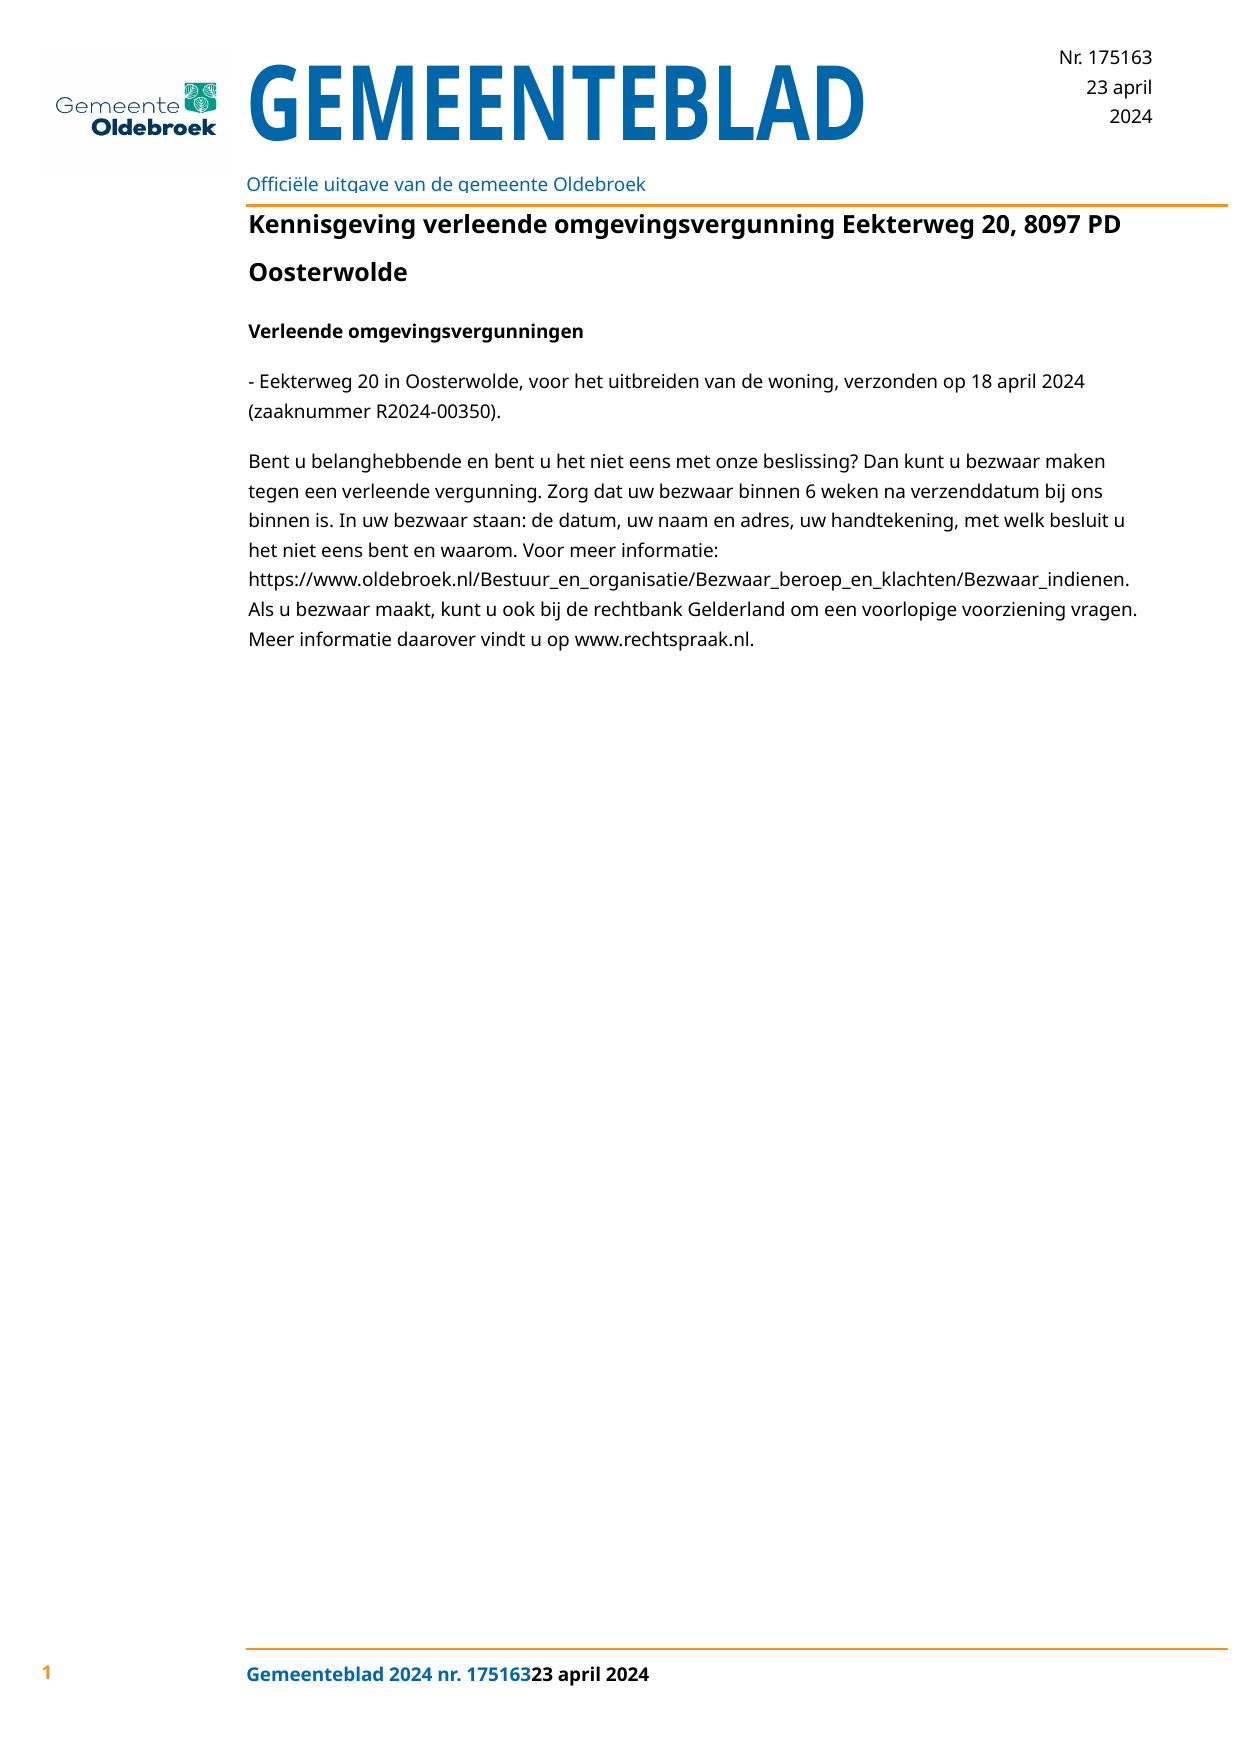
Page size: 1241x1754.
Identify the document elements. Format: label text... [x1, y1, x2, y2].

text Kennisgeving verleende omgevingsvergunning Eekterweg 20, 8097 PD Oosterwolde [248, 207, 1152, 288]
text Bent u belanghebbende en bent u het niet eens met onze beslissing? Dan kunt u bezwaar maken tegen een verleende vergunning. Zorg dat uw bezwaar binnen 6 weken na verzenddatum bij ons binnen is. In uw bezwaar staan: de datum, uw naam en adres, uw handtekening, met welk besluit u het niet eens bent en waarom. Voor meer informatie: https://www.oldebroek.nl/Bestuur_en_organisatie/Bezwaar_beroep_en_klachten/Bezwaar_indienen. Als u bezwaar maakt, kunt u ook bij de rechtbank Gelderland om een voorlopige voorziening vragen. Meer informatie daarover vindt u op www.rechtspraak.nl. [248, 448, 1152, 652]
picture [41, 47, 231, 172]
text Verleende omgevingsvergunningen [248, 318, 1152, 344]
text - Eekterweg 20 in Oosterwolde, voor het uitbreiden van de woning, verzonden op 18 april 2024 (zaaknummer R2024-00350). [248, 368, 1152, 424]
